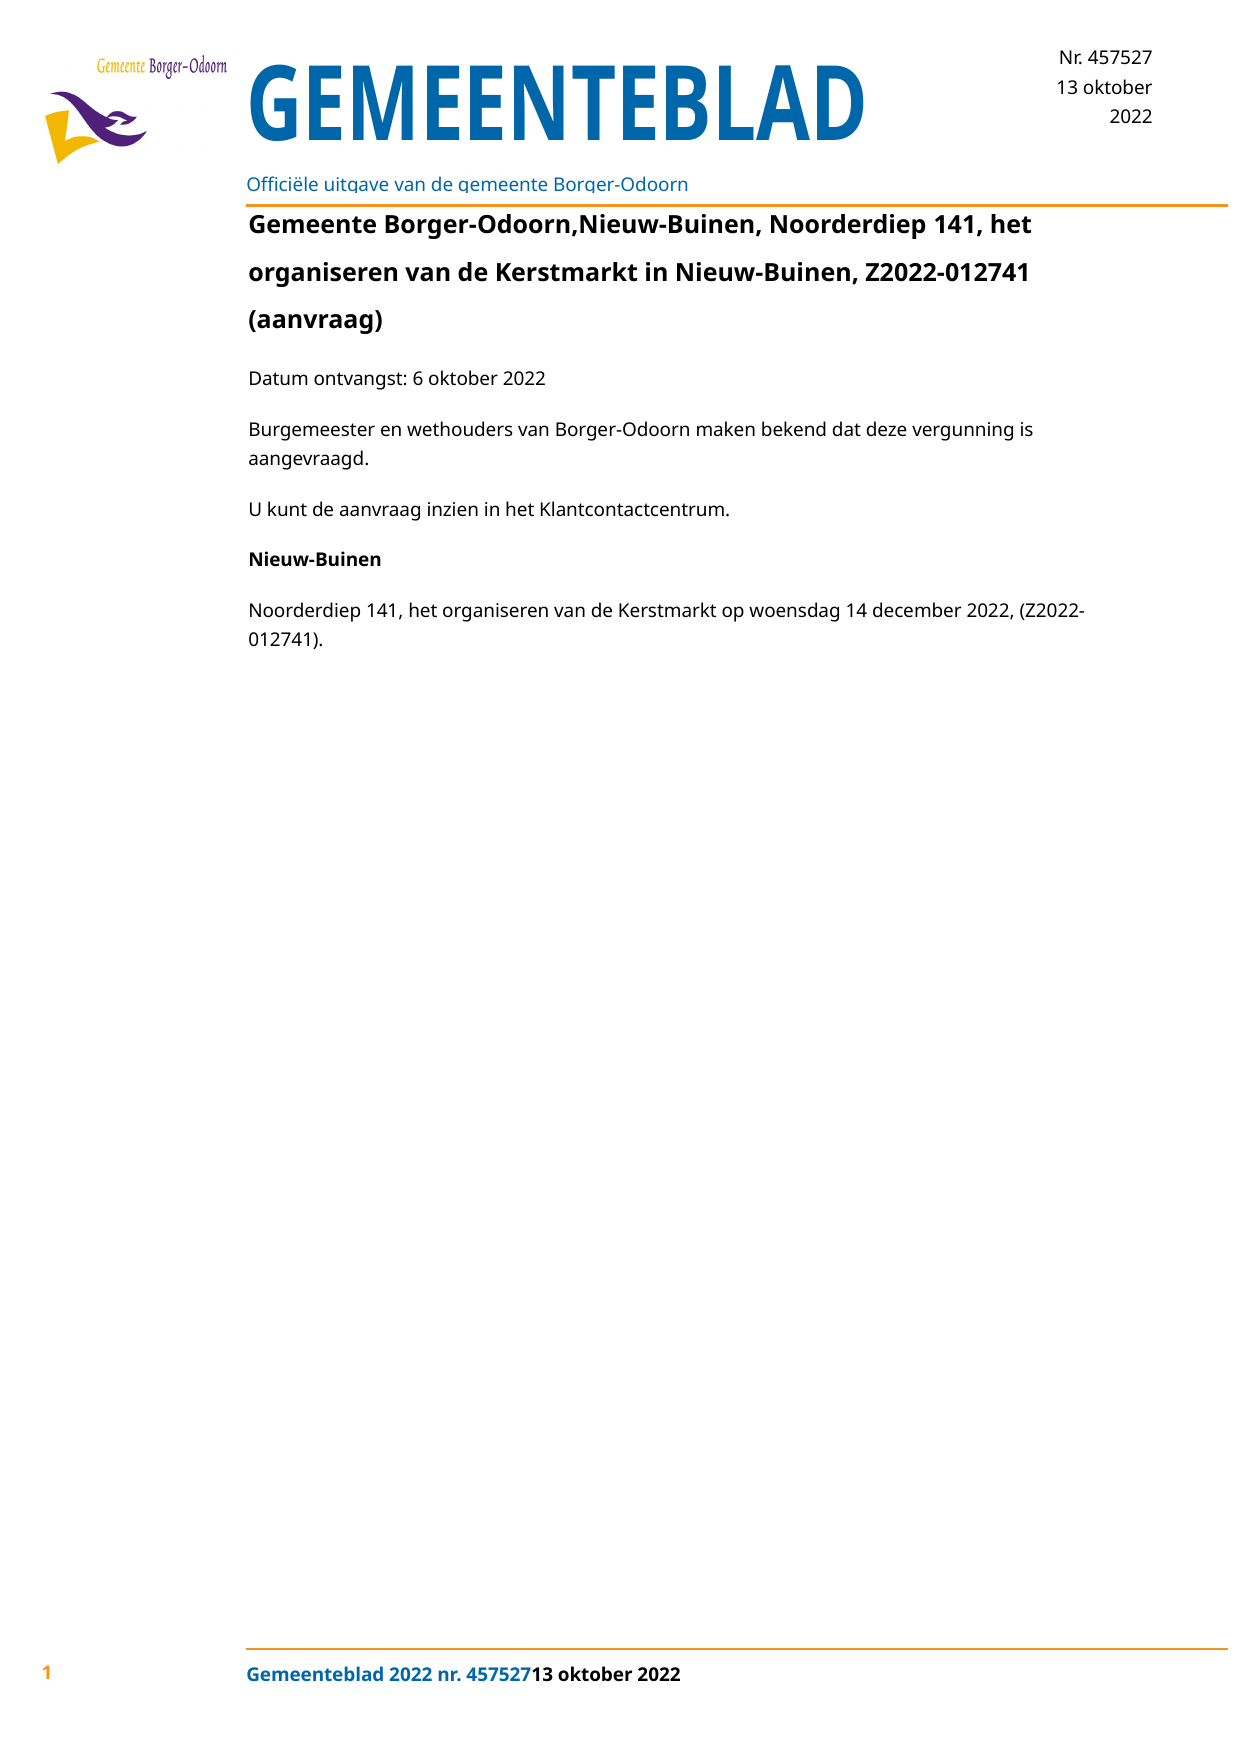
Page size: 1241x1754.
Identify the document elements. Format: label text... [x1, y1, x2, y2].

text U kunt de aanvraag inzien in het Klantcontactcentrum. [248, 496, 1152, 522]
text Gemeente Borger-Odoorn,Nieuw-Buinen, Noorderdiep 141, het organiseren van de Kerstmarkt in Nieuw-Buinen, Z2022-012741 (aanvraag) [248, 207, 1152, 336]
text Burgemeester en wethouders van Borger-Odoorn maken bekend dat deze vergunning is aangevraagd. [248, 416, 1152, 471]
text Datum ontvangst: 6 oktober 2022 [248, 366, 1152, 391]
picture [41, 47, 231, 172]
text Nieuw-Buinen [248, 546, 1152, 572]
text Noorderdiep 141, het organiseren van de Kerstmarkt op woensdag 14 december 2022, (Z2022-012741). [248, 597, 1152, 652]
